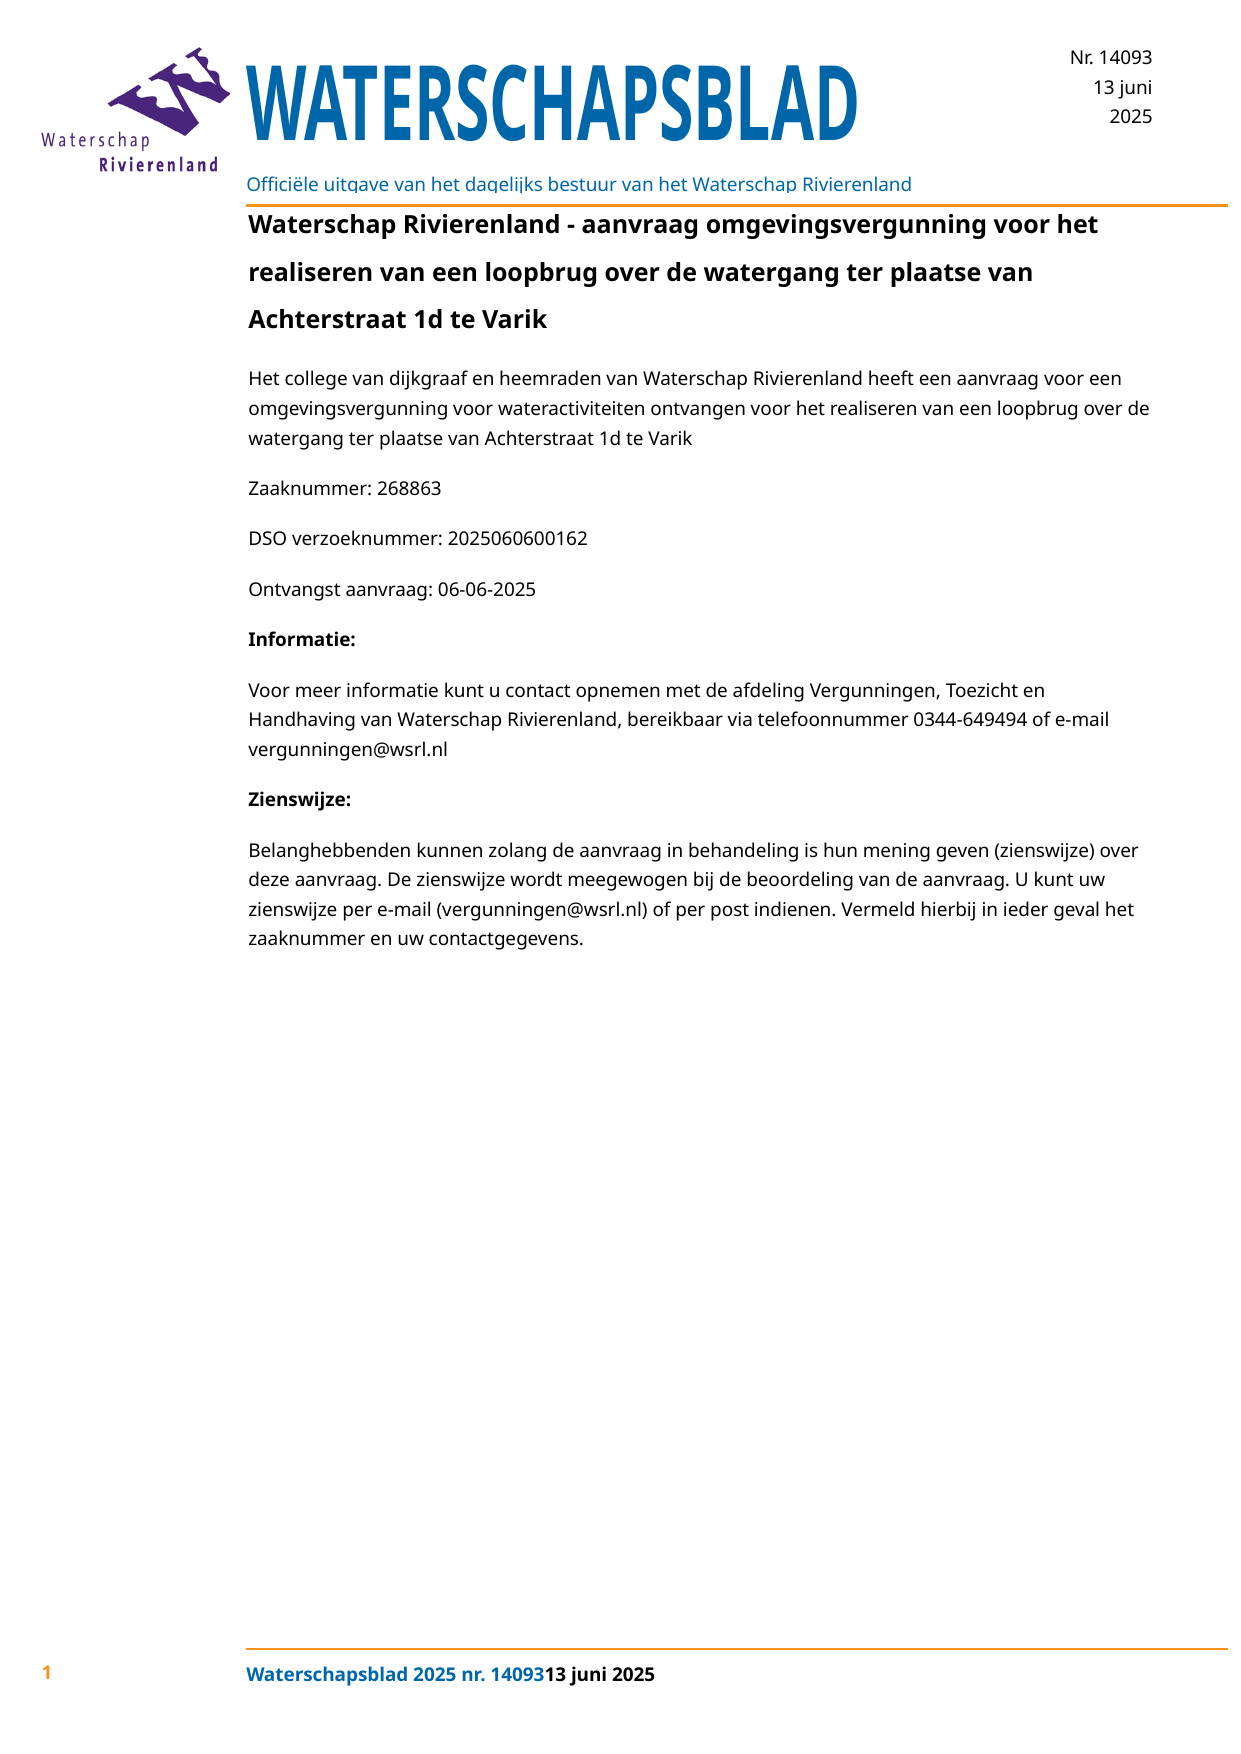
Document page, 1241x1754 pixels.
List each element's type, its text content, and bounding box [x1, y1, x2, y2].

text Belanghebbenden kunnen zolang de aanvraag in behandeling is hun mening geven (zienswijze) over deze aanvraag. De zienswijze wordt meegewogen bij de beoordeling van de aanvraag. U kunt uw zienswijze per e-mail (vergunningen@wsrl.nl) of per post indienen. Vermeld hierbij in ieder geval het zaaknummer en uw contactgegevens. [248, 837, 1152, 951]
text Zaaknummer: 268863 [248, 475, 1152, 501]
text Waterschap Rivierenland - aanvraag omgevingsvergunning voor het realiseren van een loopbrug over de watergang ter plaatse van Achterstraat 1d te Varik [248, 207, 1152, 336]
text Ontvangst aanvraag: 06-06-2025 [248, 576, 1152, 602]
text Zienswijze: [248, 786, 1152, 812]
picture [41, 47, 231, 172]
text Informatie: [248, 626, 1152, 652]
text DSO verzoeknummer: 2025060600162 [248, 526, 1152, 551]
text Het college van dijkgraaf en heemraden van Waterschap Rivierenland heeft een aanvraag voor een omgevingsvergunning voor wateractiviteiten ontvangen voor het realiseren van een loopbrug over de watergang ter plaatse van Achterstraat 1d te Varik [248, 366, 1152, 450]
text Voor meer informatie kunt u contact opnemen met de afdeling Vergunningen, Toezicht en Handhaving van Waterschap Rivierenland, bereikbaar via telefoonnummer 0344-649494 of e-mail vergunningen@wsrl.nl [248, 677, 1152, 762]
